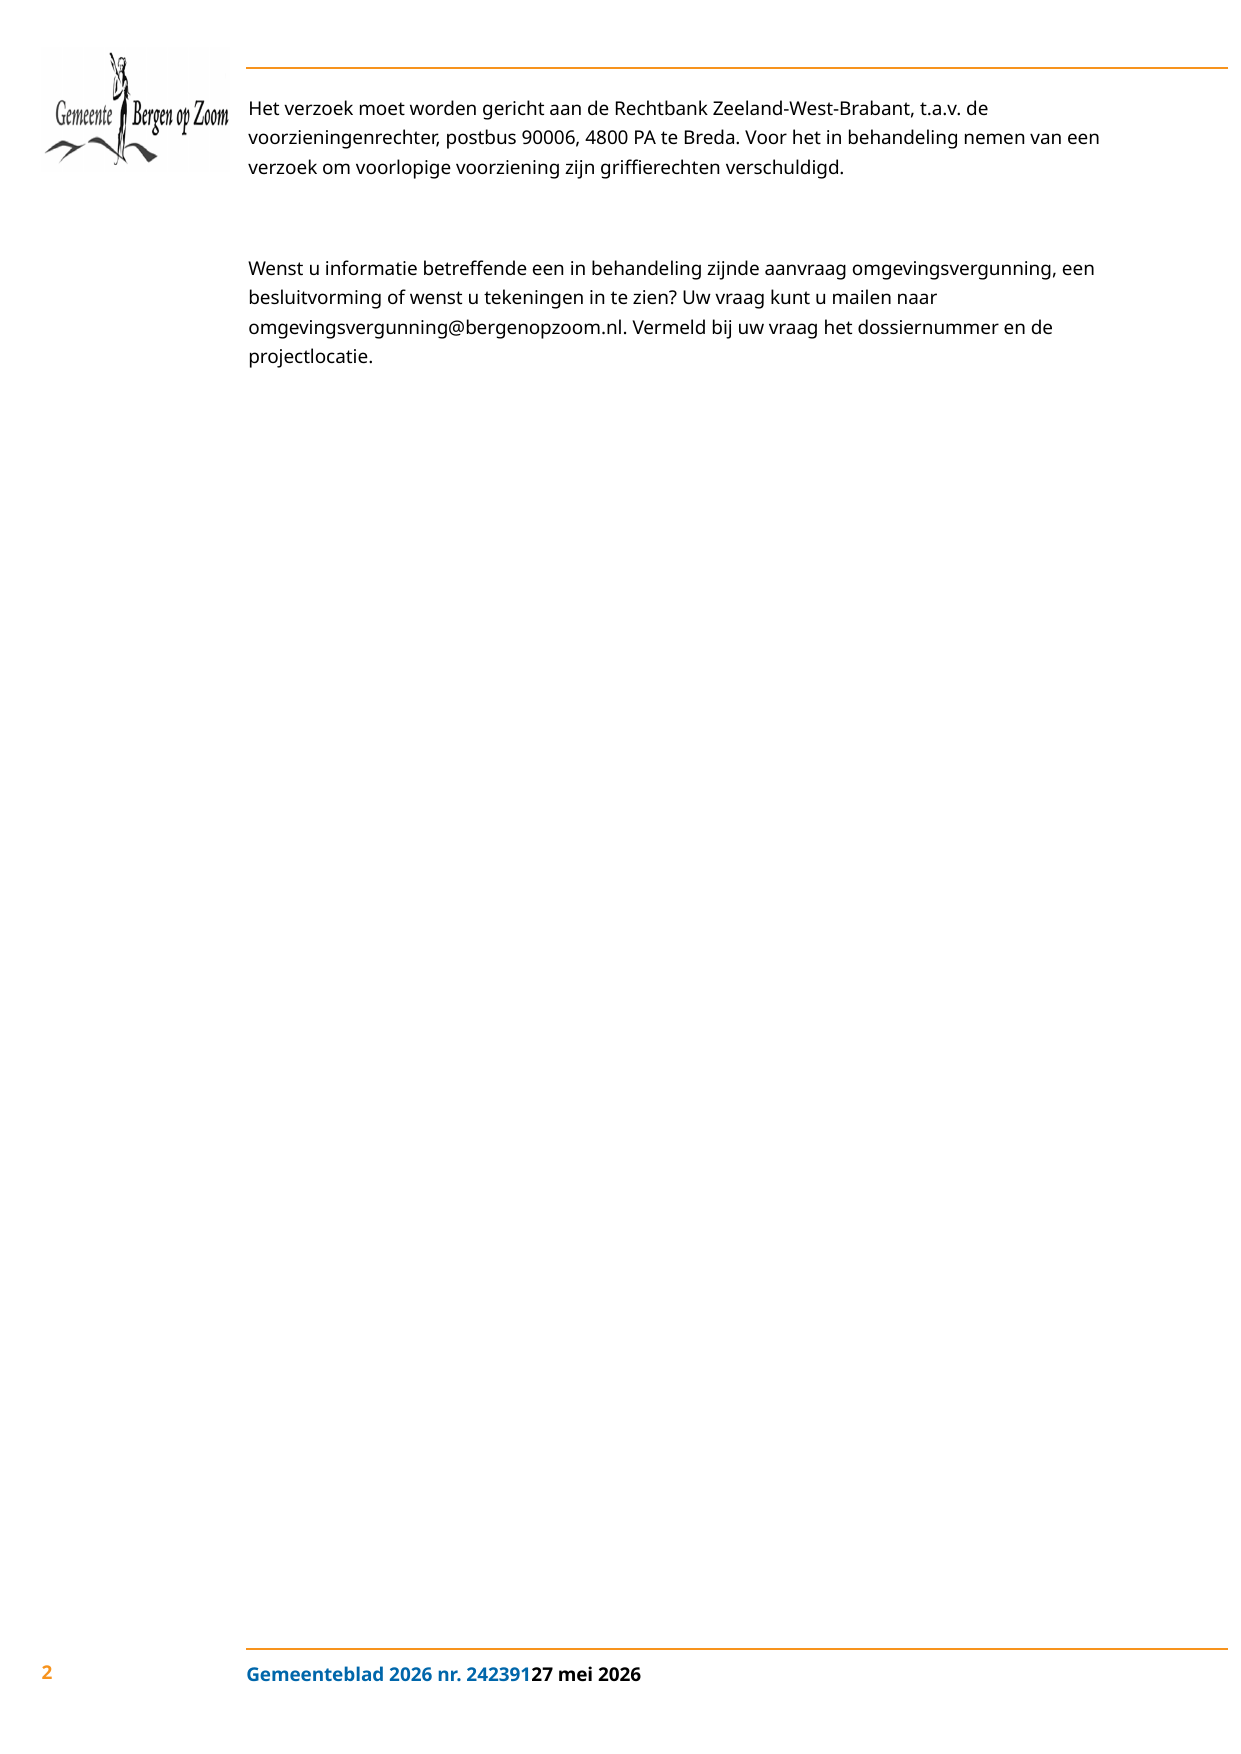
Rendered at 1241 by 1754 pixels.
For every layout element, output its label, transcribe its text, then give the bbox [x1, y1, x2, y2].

picture [41, 47, 231, 172]
text Wenst u informatie betreffende een in behandeling zijnde aanvraag omgevingsvergunning, een besluitvorming of wenst u tekeningen in te zien? Uw vraag kunt u mailen naar omgevingsvergunning@bergenopzoom.nl. Vermeld bij uw vraag het dossiernummer en de projectlocatie. [248, 255, 1152, 369]
text Het verzoek moet worden gericht aan de Rechtbank Zeeland-West-Brabant, t.a.v. de voorzieningenrechter, postbus 90006, 4800 PA te Breda. Voor het in behandeling nemen van een verzoek om voorlopige voorziening zijn griffierechten verschuldigd. [248, 95, 1152, 180]
